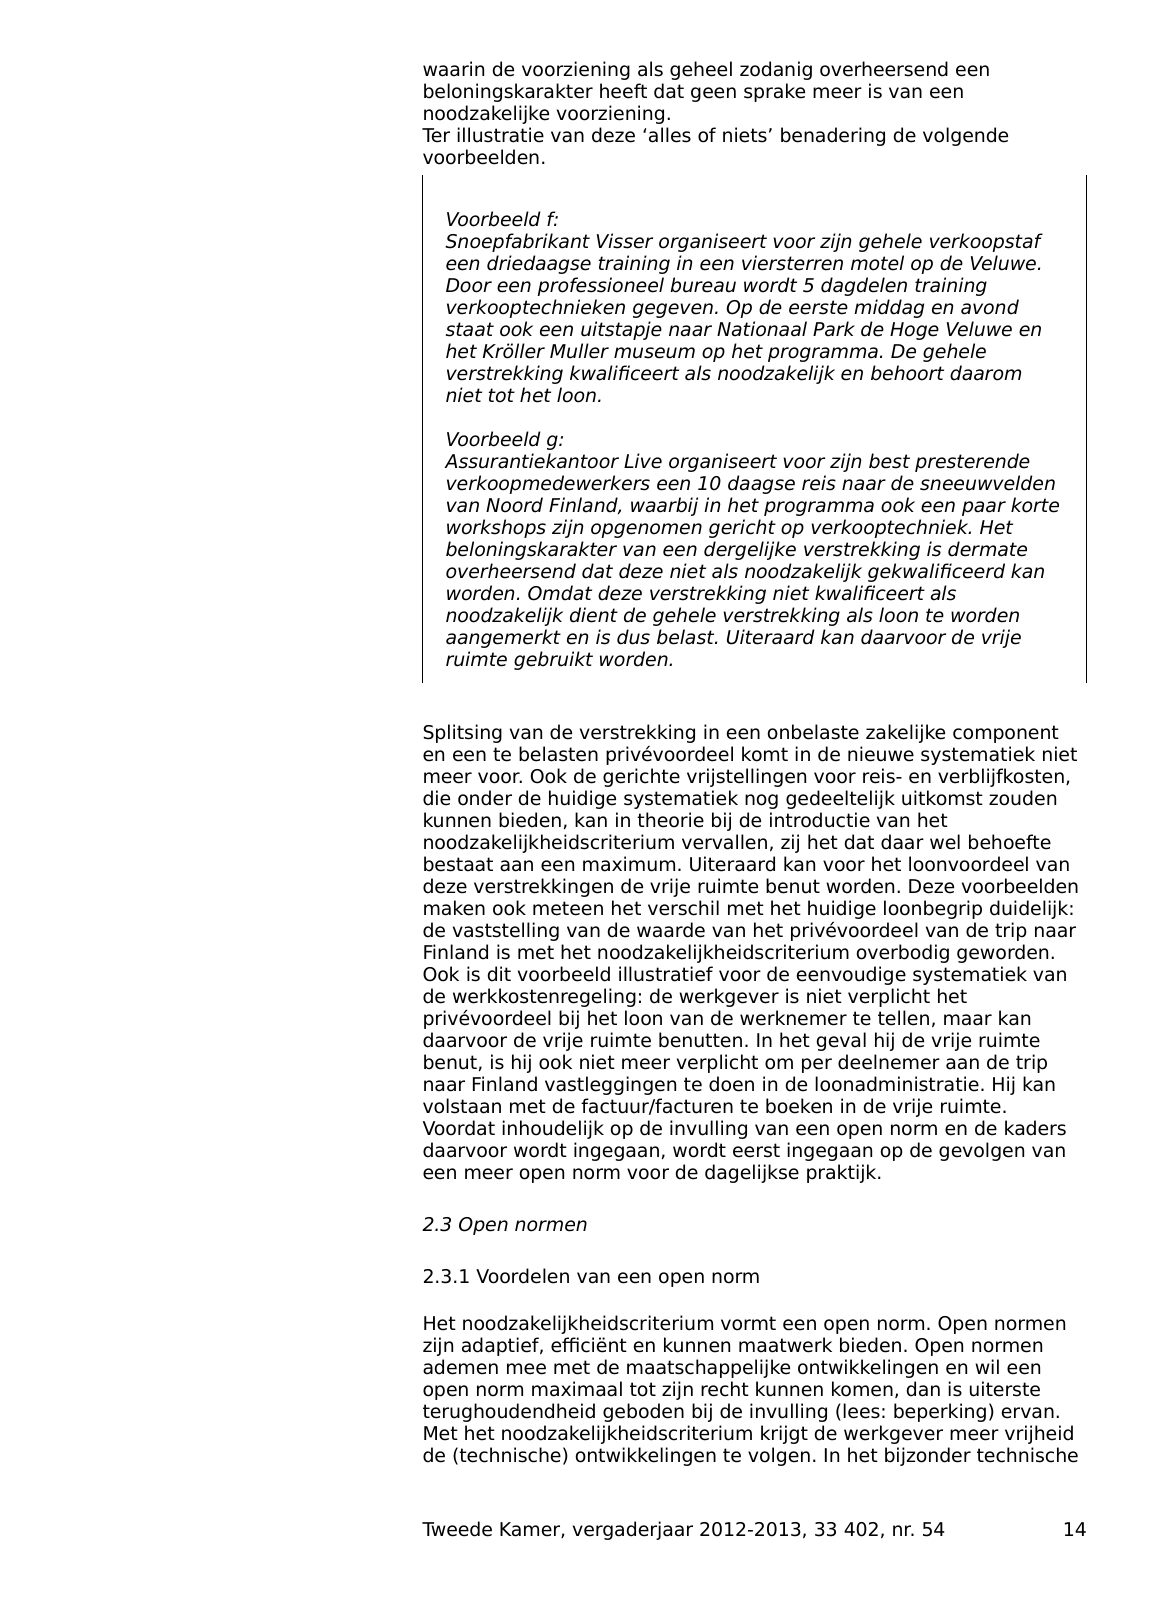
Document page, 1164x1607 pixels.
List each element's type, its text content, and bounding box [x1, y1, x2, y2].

text Ter illustratie van deze ‘alles of niets’ benadering de volgende voorbeelden. [422, 125, 1087, 169]
table_header Voorbeeld f: Snoepfabrikant Visser organiseert voor zijn gehele verkoopstaf een driedaagse training in een viersterren motel op de Veluwe. Door een professioneel bureau wordt 5 dagdelen training verkooptechnieken gegeven. Op de eerste middag en avond staat ook een uitstapje naar Nationaal Park de Hoge Veluwe en het Kröller Muller museum op het programma. De gehele verstrekking kwalificeert als noodzakelijk en behoort daarom niet tot het loon. Voorbeeld g: Assurantiekantoor Live organiseert voor zijn best presterende verkoopmedewerkers een 10 daagse reis naar de sneeuwvelden van Noord Finland, waarbij in het programma ook een paar korte workshops zijn opgenomen gericht op verkooptechniek. Het beloningskarakter van een dergelijke verstrekking is dermate overheersend dat deze niet als noodzakelijk gekwalificeerd kan worden. Omdat deze verstrekking niet kwalificeert als noodzakelijk dient de gehele verstrekking als loon te worden aangemerkt en is dus belast. Uiteraard kan daarvoor de vrije ruimte gebruikt worden. [423, 175, 1086, 682]
text Voordat inhoudelijk op de invulling van een open norm en de kaders daarvoor wordt ingegaan, wordt eerst ingegaan op de gevolgen van een meer open norm voor de dagelijkse praktijk. [422, 1118, 1087, 1184]
text Het noodzakelijkheidscriterium vormt een open norm. Open normen zijn adaptief, efficiënt en kunnen maatwerk bieden. Open normen ademen mee met de maatschappelijke ontwikkelingen en wil een open norm maximaal tot zijn recht kunnen komen, dan is uiterste terughoudendheid geboden bij de invulling (lees: beperking) ervan. Met het noodzakelijkheidscriterium krijgt de werkgever meer vrijheid de (technische) ontwikkelingen te volgen. In het bijzonder technische [422, 1313, 1087, 1467]
subtitle 2.3.1 Voordelen van een open norm [422, 1266, 1087, 1288]
text waarin de voorziening als geheel zodanig overheersend een beloningskarakter heeft dat geen sprake meer is van een noodzakelijke voorziening. [422, 59, 1087, 125]
subtitle 2.3 Open normen [422, 1214, 1087, 1236]
text Splitsing van de verstrekking in een onbelaste zakelijke component en een te belasten privévoordeel komt in de nieuwe systematiek niet meer voor. Ook de gerichte vrijstellingen voor reis- en verblijfkosten, die onder de huidige systematiek nog gedeeltelijk uitkomst zouden kunnen bieden, kan in theorie bij de introductie van het noodzakelijkheidscriterium vervallen, zij het dat daar wel behoefte bestaat aan een maximum. Uiteraard kan voor het loonvoordeel van deze verstrekkingen de vrije ruimte benut worden. Deze voorbeelden maken ook meteen het verschil met het huidige loonbegrip duidelijk: de vaststelling van de waarde van het privévoordeel van de trip naar Finland is met het noodzakelijkheidscriterium overbodig geworden. Ook is dit voorbeeld illustratief voor de eenvoudige systematiek van de werkkostenregeling: de werkgever is niet verplicht het privévoordeel bij het loon van de werknemer te tellen, maar kan daarvoor de vrije ruimte benutten. In het geval hij de vrije ruimte benut, is hij ook niet meer verplicht om per deelnemer aan de trip naar Finland vastleggingen te doen in de loonadministratie. Hij kan volstaan met de factuur/facturen te boeken in de vrije ruimte. [422, 722, 1087, 1118]
